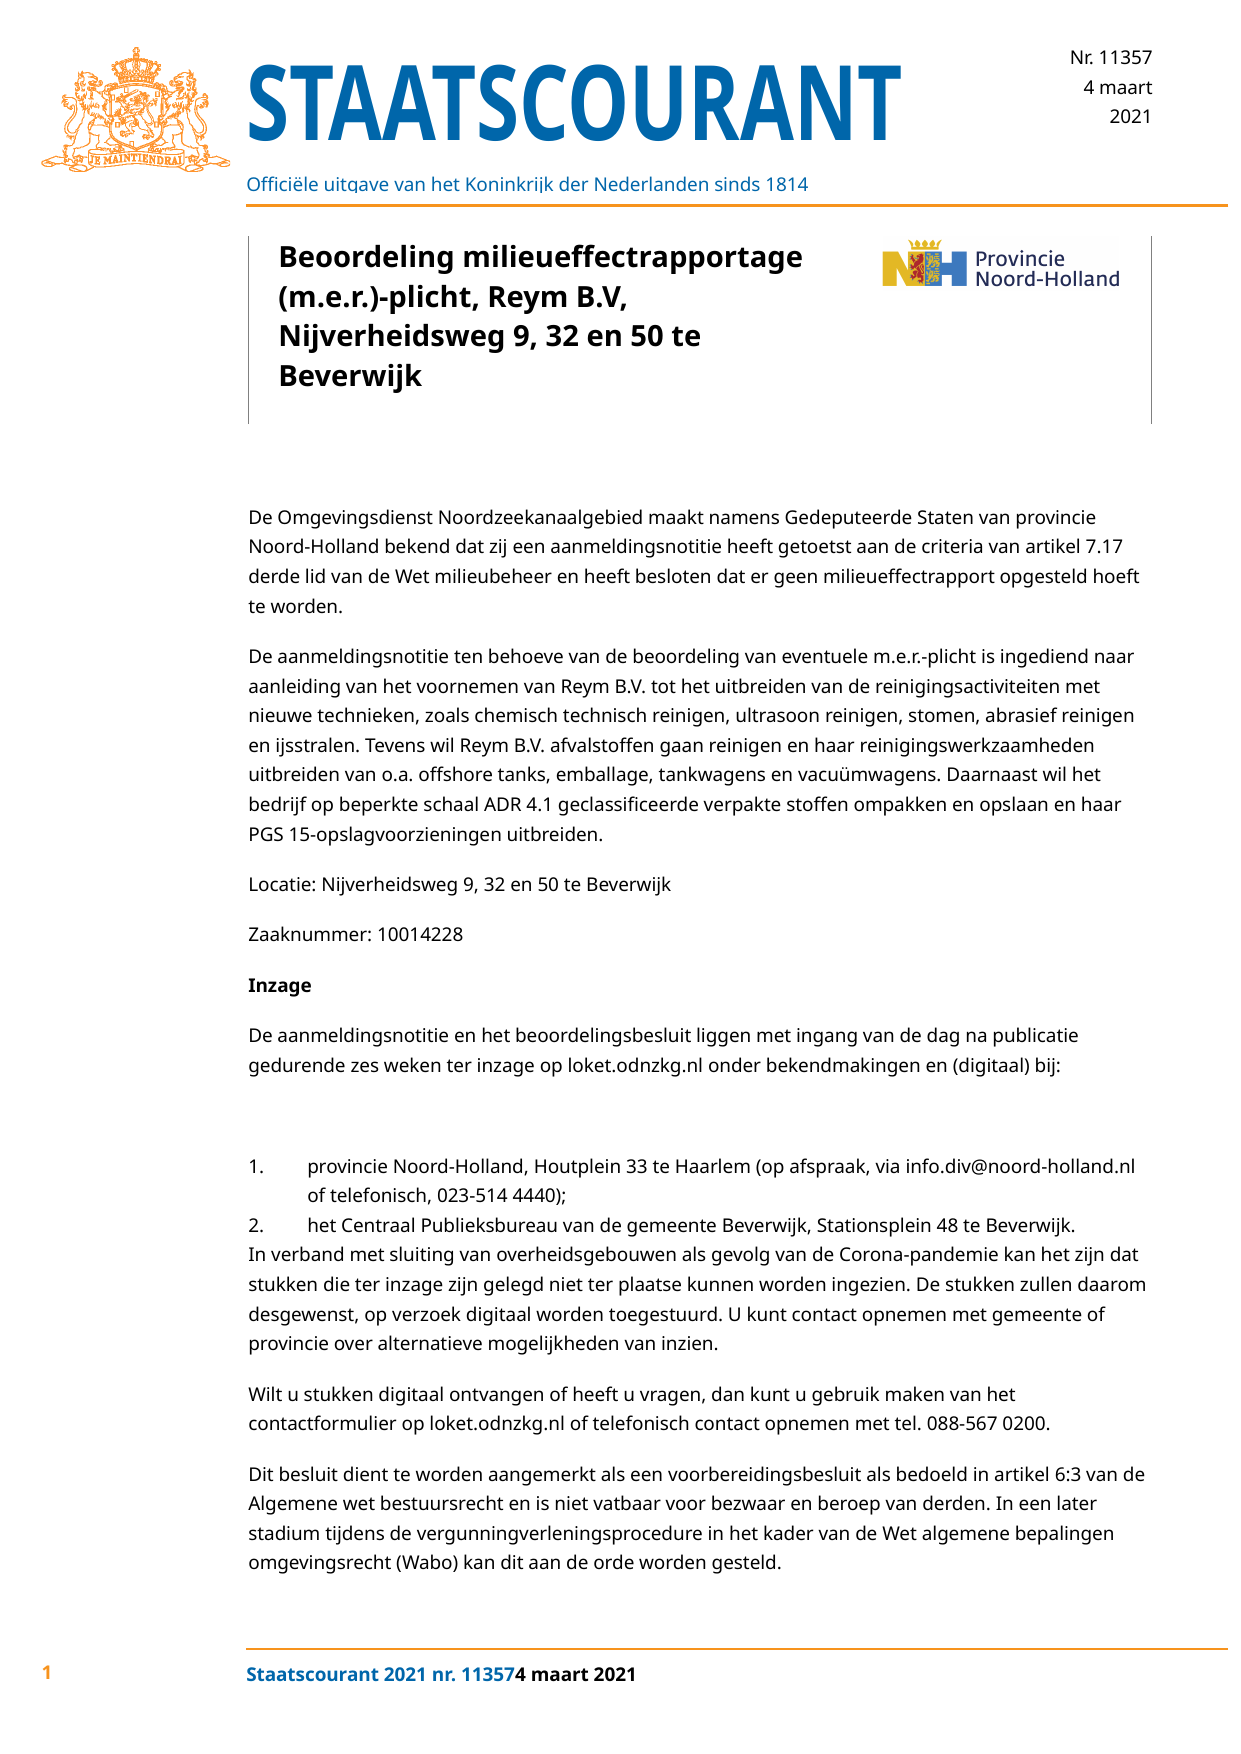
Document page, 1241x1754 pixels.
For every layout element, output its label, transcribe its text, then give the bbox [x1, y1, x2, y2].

text Wilt u stukken digitaal ontvangen of heeft u vragen, dan kunt u gebruik maken van het contactformulier op loket.odnzkg.nl of telefonisch contact opnemen met tel. 088-567 0200. [248, 1381, 1152, 1436]
list provincie Noord-Holland, Houtplein 33 te Haarlem (op afspraak, via info.div@noord-holland.nl of telefonisch, 023-514 4440); [248, 1153, 1152, 1208]
table_header [850, 236, 1151, 424]
text Inzage [248, 972, 1152, 998]
text De Omgevingsdienst Noordzeekanaalgebied maakt namens Gedeputeerde Staten van provincie Noord-Holland bekend dat zij een aanmeldingsnotitie heeft getoetst aan de criteria van artikel 7.17 derde lid van de Wet milieubeheer en heeft besloten dat er geen milieueffectrapport opgesteld hoeft te worden. [248, 504, 1152, 618]
picture [41, 47, 231, 172]
picture [882, 236, 1119, 291]
table_header Beoordeling milieueffectrapportage (m.e.r.)-plicht, Reym B.V, Nijverheidsweg 9, 32 en 50 te Beverwijk [249, 236, 850, 424]
text In verband met sluiting van overheidsgebouwen als gevolg van de Corona-pandemie kan het zijn dat stukken die ter inzage zijn gelegd niet ter plaatse kunnen worden ingezien. De stukken zullen daarom desgewenst, op verzoek digitaal worden toegestuurd. U kunt contact opnemen met gemeente of provincie over alternatieve mogelijkheden van inzien. [248, 1242, 1152, 1356]
text Dit besluit dient te worden aangemerkt als een voorbereidingsbesluit als bedoeld in artikel 6:3 van de Algemene wet bestuursrecht en is niet vatbaar voor bezwaar en beroep van derden. In een later stadium tijdens de vergunningverleningsprocedure in het kader van de Wet algemene bepalingen omgevingsrecht (Wabo) kan dit aan de orde worden gesteld. [248, 1461, 1152, 1575]
text De aanmeldingsnotitie ten behoeve van de beoordeling van eventuele m.e.r.-plicht is ingediend naar aanleiding van het voornemen van Reym B.V. tot het uitbreiden van de reinigingsactiviteiten met nieuwe technieken, zoals chemisch technisch reinigen, ultrasoon reinigen, stomen, abrasief reinigen en ijsstralen. Tevens wil Reym B.V. afvalstoffen gaan reinigen en haar reinigingswerkzaamheden uitbreiden van o.a. offshore tanks, emballage, tankwagens en vacuümwagens. Daarnaast wil het bedrijf op beperkte schaal ADR 4.1 geclassificeerde verpakte stoffen ompakken en opslaan en haar PGS 15-opslagvoorzieningen uitbreiden. [248, 643, 1152, 846]
text De aanmeldingsnotitie en het beoordelingsbesluit liggen met ingang van de dag na publicatie gedurende zes weken ter inzage op loket.odnzkg.nl onder bekendmakingen en (digitaal) bij: [248, 1022, 1152, 1078]
text Zaaknummer: 10014228 [248, 922, 1152, 947]
text Locatie: Nijverheidsweg 9, 32 en 50 te Beverwijk [248, 871, 1152, 897]
list het Centraal Publieksbureau van de gemeente Beverwijk, Stationsplein 48 te Beverwijk. [248, 1212, 1152, 1238]
